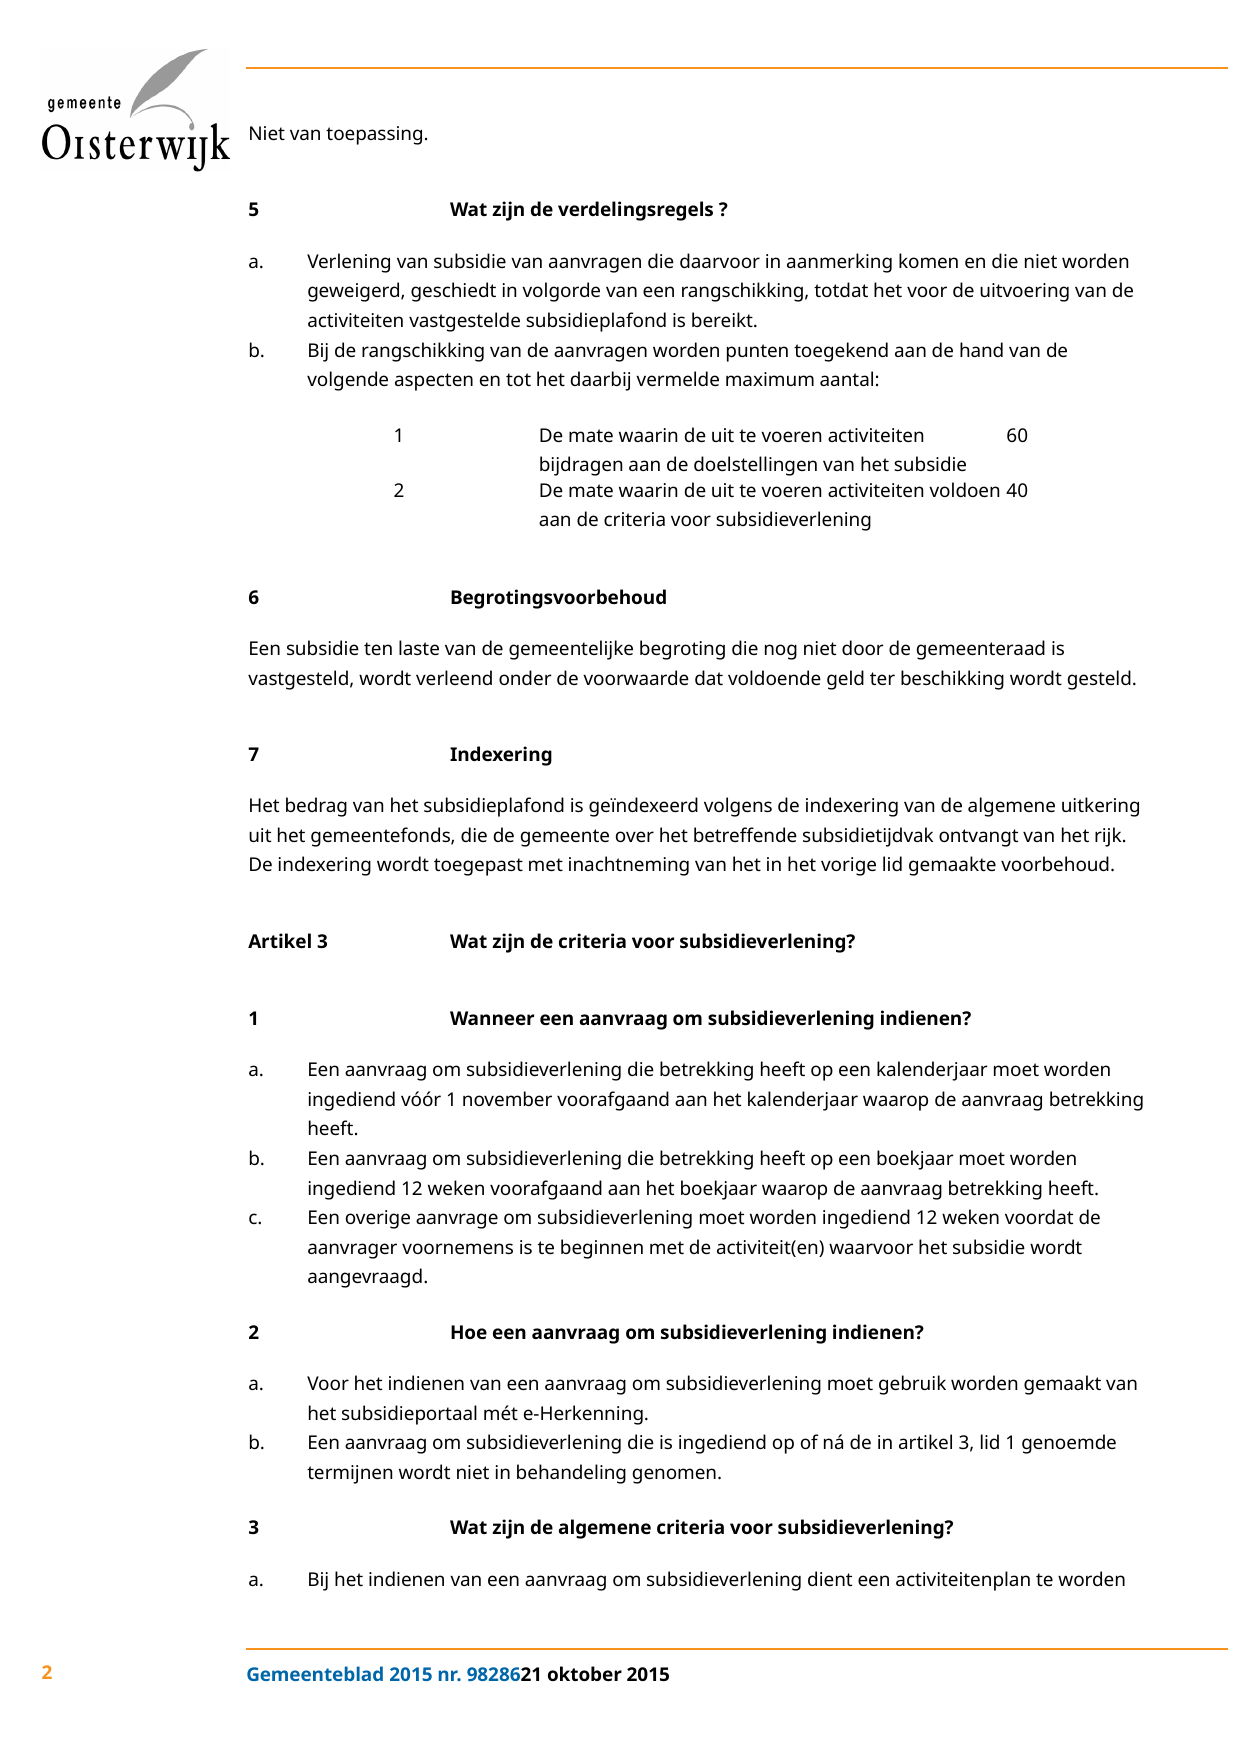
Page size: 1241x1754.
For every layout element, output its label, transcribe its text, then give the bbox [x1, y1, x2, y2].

table_header 5 [248, 197, 450, 222]
table_header 1 [248, 1005, 450, 1031]
table_header 3 [248, 1514, 450, 1540]
table_header De mate waarin de uit te voeren activiteiten bijdragen aan de doelstellingen van het subsidie [539, 422, 1006, 477]
table_header Indexering [450, 741, 1152, 767]
list Bij het indienen van een aanvraag om subsidieverlening dient een activiteitenplan te worden [248, 1566, 1152, 1592]
table_cell 40 [1006, 477, 1152, 532]
table_cell De mate waarin de uit te voeren activiteiten voldoen aan de criteria voor subsidieverlening [539, 477, 1006, 532]
table_cell [248, 477, 393, 532]
list Een aanvraag om subsidieverlening die betrekking heeft op een boekjaar moet worden ingediend 12 weken voorafgaand aan het boekjaar waarop de aanvraag betrekking heeft. [248, 1145, 1152, 1201]
table_header 60 [1006, 422, 1152, 477]
table_header 1 [393, 422, 539, 477]
table_header Hoe een aanvraag om subsidieverlening indienen? [450, 1319, 1152, 1344]
list Een overige aanvrage om subsidieverlening moet worden ingediend 12 weken voordat de aanvrager voornemens is te beginnen met de activiteit(en) waarvoor het subsidie wordt aangevraagd. [248, 1204, 1152, 1289]
table_header [248, 422, 393, 477]
table_header Wat zijn de criteria voor subsidieverlening? [450, 928, 1152, 953]
text Een subsidie ten laste van de gemeentelijke begroting die nog niet door de gemeenteraad is vastgesteld, wordt verleend onder de voorwaarde dat voldoende geld ter beschikking wordt gesteld. [248, 635, 1152, 691]
table_header Begrotingsvoorbehoud [450, 584, 1152, 609]
list Een aanvraag om subsidieverlening die is ingediend op of ná de in artikel 3, lid 1 genoemde termijnen wordt niet in behandeling genomen. [248, 1429, 1152, 1485]
table_header Wat zijn de verdelingsregels ? [450, 197, 1152, 222]
list Bij de rangschikking van de aanvragen worden punten toegekend aan de hand van de volgende aspecten en tot het daarbij vermelde maximum aantal: [248, 337, 1152, 392]
table_header 7 [248, 741, 450, 767]
picture [41, 47, 231, 172]
text Het bedrag van het subsidieplafond is geïndexeerd volgens de indexering van de algemene uitkering uit het gemeentefonds, die de gemeente over het betreffende subsidietijdvak ontvangt van het rijk. De indexering wordt toegepast met inachtneming van het in het vorige lid gemaakte voorbehoud. [248, 792, 1152, 877]
table_header 2 [248, 1319, 450, 1344]
table_header 6 [248, 584, 450, 609]
table_header Artikel 3 [248, 928, 450, 953]
list Voor het indienen van een aanvraag om subsidieverlening moet gebruik worden gemaakt van het subsidieportaal mét e-Herkenning. [248, 1370, 1152, 1426]
table_header Wat zijn de algemene criteria voor subsidieverlening? [450, 1514, 1152, 1540]
text Niet van toepassing. [248, 121, 1152, 146]
table_cell 2 [393, 477, 539, 532]
table_header Wanneer een aanvraag om subsidieverlening indienen? [450, 1005, 1152, 1031]
list Een aanvraag om subsidieverlening die betrekking heeft op een kalenderjaar moet worden ingediend vóór 1 november voorafgaand aan het kalenderjaar waarop de aanvraag betrekking heeft. [248, 1056, 1152, 1141]
list Verlening van subsidie van aanvragen die daarvoor in aanmerking komen en die niet worden geweigerd, geschiedt in volgorde van een rangschikking, totdat het voor de uitvoering van de activiteiten vastgestelde subsidieplafond is bereikt. [248, 248, 1152, 333]
